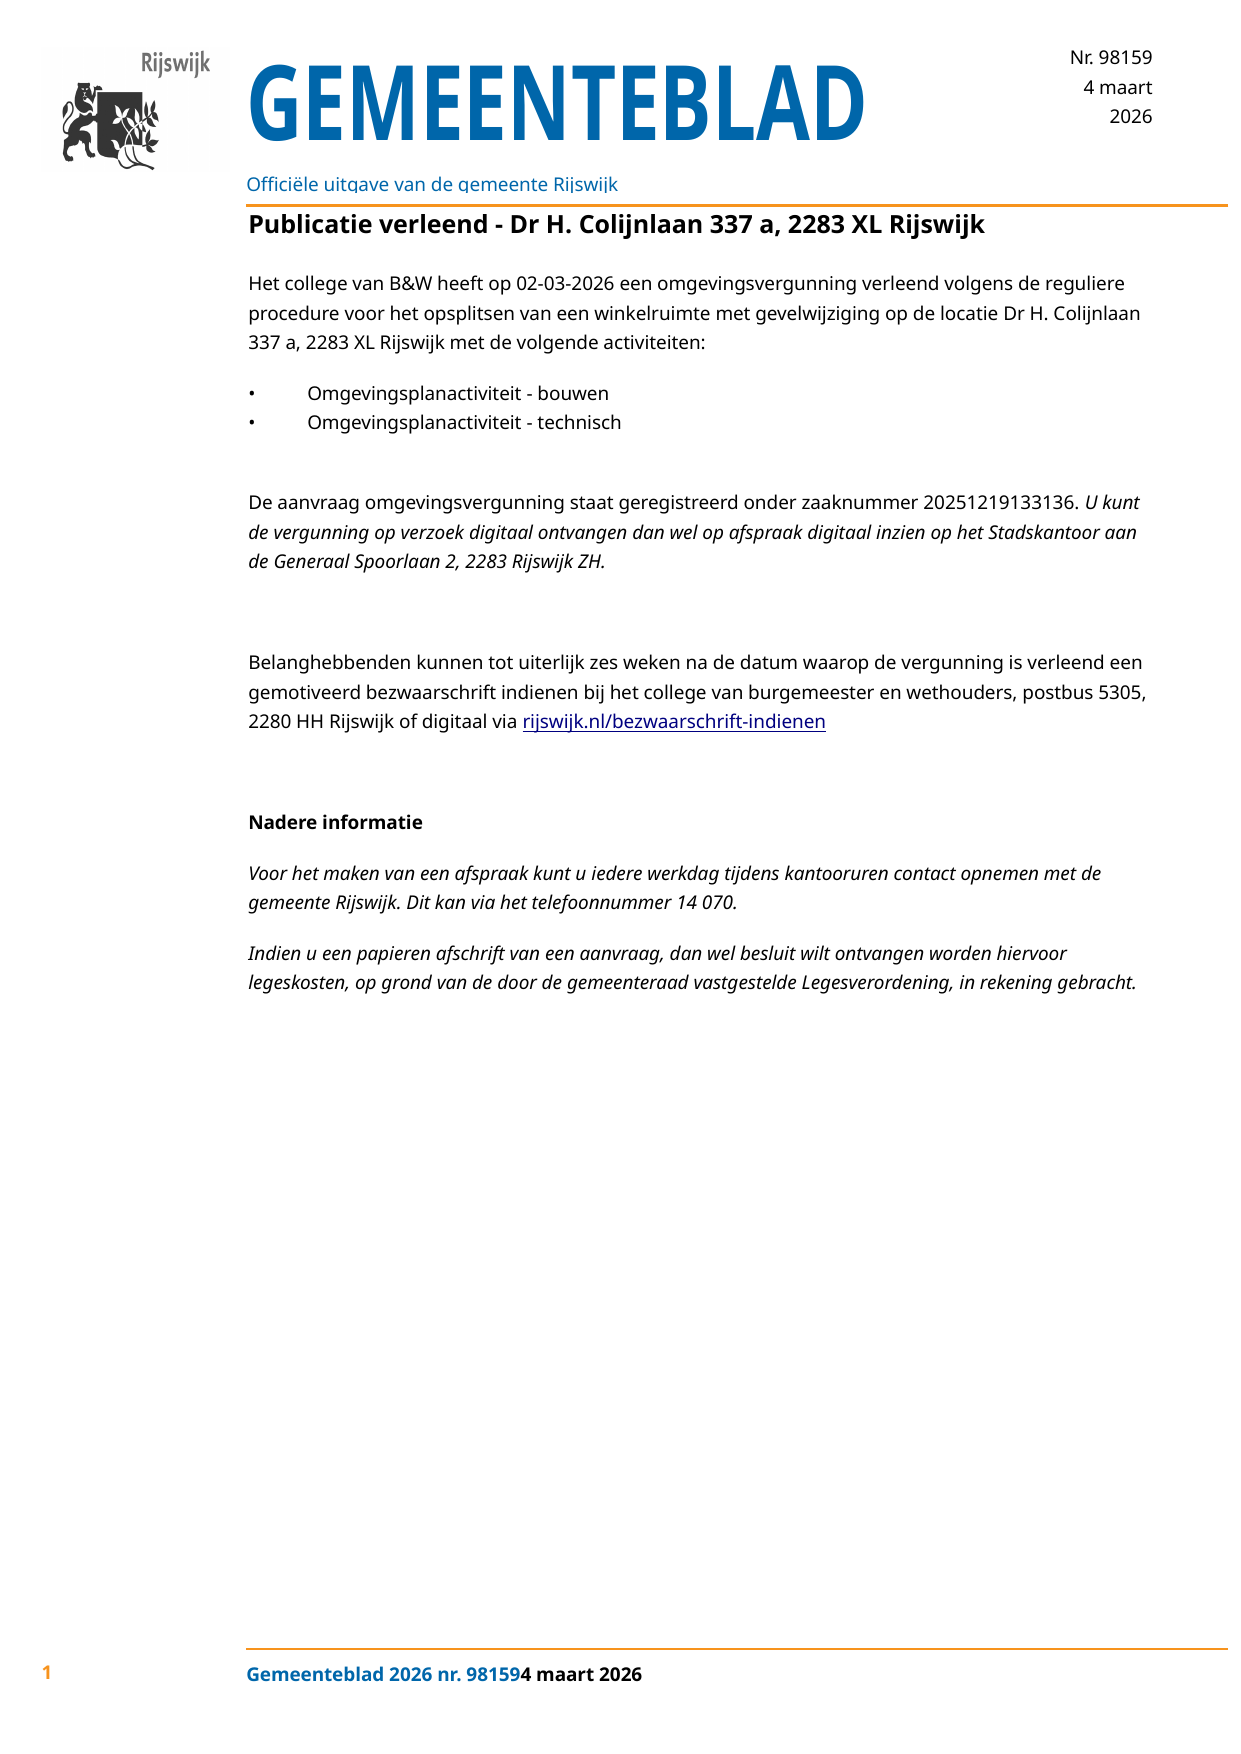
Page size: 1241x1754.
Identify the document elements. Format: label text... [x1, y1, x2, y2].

text Publicatie verleend - Dr H. Colijnlaan 337 a, 2283 XL Rijswijk [248, 207, 1152, 241]
text Indien u een papieren afschrift van een aanvraag, dan wel besluit wilt ontvangen worden hiervoor legeskosten, op grond van de door de gemeenteraad vastgestelde Legesverordening, in rekening gebracht. [248, 940, 1152, 995]
list Omgevingsplanactiviteit - bouwen [248, 380, 1152, 406]
picture [41, 47, 231, 172]
text Nadere informatie [248, 809, 1152, 835]
text Belanghebbenden kunnen tot uiterlijk zes weken na de datum waarop de vergunning is verleend een gemotiveerd bezwaarschrift indienen bij het college van burgemeester en wethouders, postbus 5305, 2280 HH Rijswijk of digitaal via rijswijk.nl/bezwaarschrift-indienen [248, 649, 1152, 734]
text Voor het maken van een afspraak kunt u iedere werkdag tijdens kantooruren contact opnemen met de gemeente Rijswijk. Dit kan via het telefoonnummer 14 070. [248, 860, 1152, 915]
text Het college van B&W heeft op 02-03-2026 een omgevingsvergunning verleend volgens de reguliere procedure voor het opsplitsen van een winkelruimte met gevelwijziging op de locatie Dr H. Colijnlaan 337 a, 2283 XL Rijswijk met de volgende activiteiten: [248, 270, 1152, 355]
list Omgevingsplanactiviteit - technisch [248, 409, 1152, 435]
text De aanvraag omgevingsvergunning staat geregistreerd onder zaaknummer 20251219133136. U kunt de vergunning op verzoek digitaal ontvangen dan wel op afspraak digitaal inzien op het Stadskantoor aan de Generaal Spoorlaan 2, 2283 Rijswijk ZH. [248, 489, 1152, 574]
